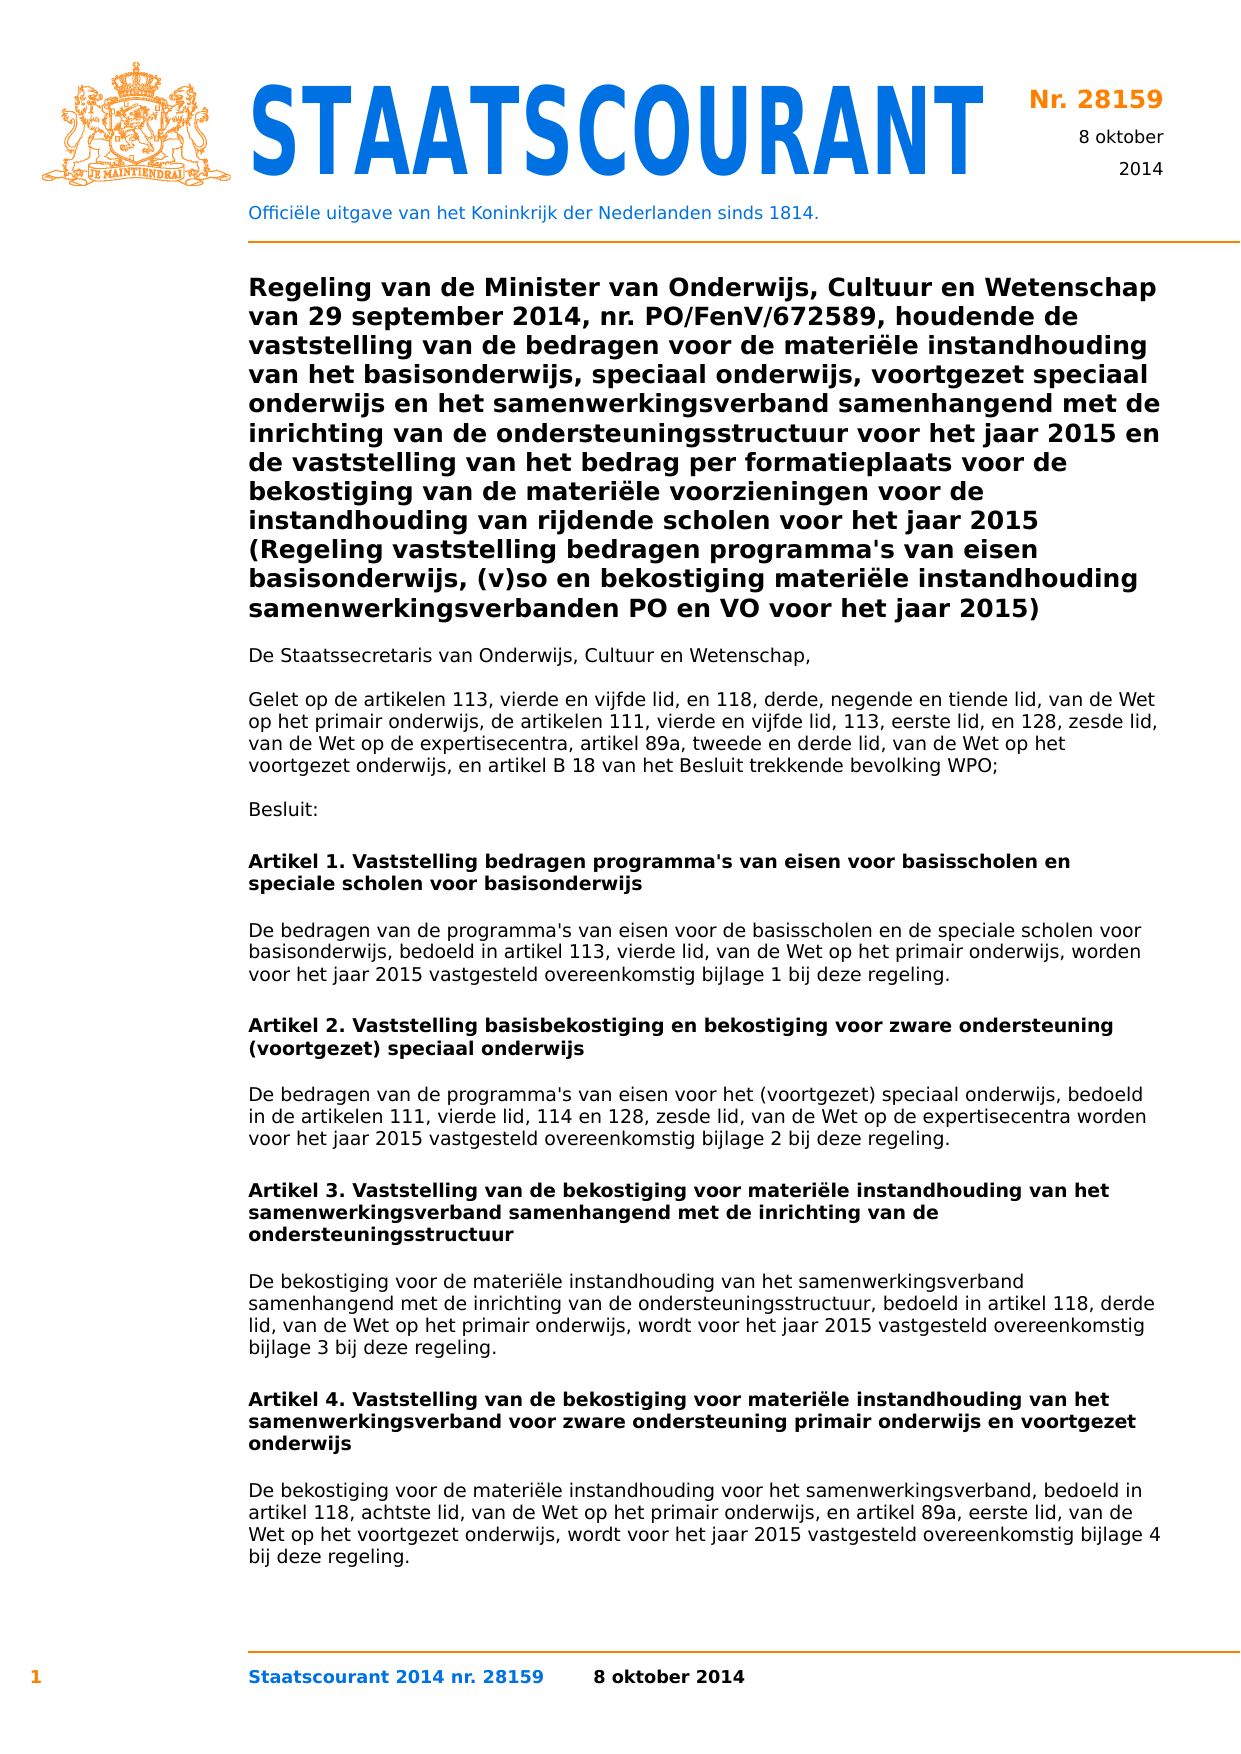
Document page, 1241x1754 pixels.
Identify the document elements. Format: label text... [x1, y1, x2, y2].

table_header STAATSCOURANT [248, 62, 998, 203]
text De Staatssecretaris van Onderwijs, Cultuur en Wetenschap, [248, 645, 1163, 667]
table_header [25, 62, 248, 241]
table_cell Officiële uitgave van het Koninkrijk der Nederlanden sinds 1814. [248, 203, 1240, 241]
subtitle Regeling van de Minister van Onderwijs, Cultuur en Wetenschap van 29 september 2014, nr. PO/FenV/672589, houdende de vaststelling van de bedragen voor de materiële instandhouding van het basisonderwijs, speciaal onderwijs, voortgezet speciaal onderwijs en het samenwerkingsverband samenhangend met de inrichting van de ondersteuningsstructuur voor het jaar 2015 en de vaststelling van het bedrag per formatieplaats voor de bekostiging van de materiële voorzieningen voor de instandhouding van rijdende scholen voor het jaar 2015 (Regeling vaststelling bedragen programma's van eisen basisonderwijs, (v)so en bekostiging materiële instandhouding samenwerkingsverbanden PO en VO voor het jaar 2015) [248, 273, 1163, 623]
subtitle Artikel 4. Vaststelling van de bekostiging voor materiële instandhouding van het samenwerkingsverband voor zware ondersteuning primair onderwijs en voortgezet onderwijs [248, 1389, 1163, 1455]
table_cell 2014 [998, 153, 1240, 203]
text Besluit: [248, 798, 1163, 821]
text Gelet op de artikelen 113, vierde en vijfde lid, en 118, derde, negende en tiende lid, van de Wet op het primair onderwijs, de artikelen 111, vierde en vijfde lid, 113, eerste lid, en 128, zesde lid, van de Wet op de expertisecentra, artikel 89a, tweede en derde lid, van de Wet op het voortgezet onderwijs, en artikel B 18 van het Besluit trekkende bevolking WPO; [248, 689, 1163, 777]
subtitle Artikel 2. Vaststelling basisbekostiging en bekostiging voor zware ondersteuning (voortgezet) speciaal onderwijs [248, 1015, 1163, 1059]
table_header Nr. 28159 [998, 62, 1240, 121]
subtitle Artikel 3. Vaststelling van de bekostiging voor materiële instandhouding van het samenwerkingsverband samenhangend met de inrichting van de ondersteuningsstructuur [248, 1180, 1163, 1246]
text De bedragen van de programma's van eisen voor het (voortgezet) speciaal onderwijs, bedoeld in de artikelen 111, vierde lid, 114 en 128, zesde lid, van de Wet op de expertisecentra worden voor het jaar 2015 vastgesteld overeenkomstig bijlage 2 bij deze regeling. [248, 1084, 1163, 1150]
picture [41, 62, 231, 186]
text De bekostiging voor de materiële instandhouding voor het samenwerkingsverband, bedoeld in artikel 118, achtste lid, van de Wet op het primair onderwijs, en artikel 89a, eerste lid, van de Wet op het voortgezet onderwijs, wordt voor het jaar 2015 vastgesteld overeenkomstig bijlage 4 bij deze regeling. [248, 1480, 1163, 1568]
text De bekostiging voor de materiële instandhouding van het samenwerkingsverband samenhangend met de inrichting van de ondersteuningsstructuur, bedoeld in artikel 118, derde lid, van de Wet op het primair onderwijs, wordt voor het jaar 2015 vastgesteld overeenkomstig bijlage 3 bij deze regeling. [248, 1271, 1163, 1359]
subtitle Artikel 1. Vaststelling bedragen programma's van eisen voor basisscholen en speciale scholen voor basisonderwijs [248, 851, 1163, 894]
text De bedragen van de programma's van eisen voor de basisscholen en de speciale scholen voor basisonderwijs, bedoeld in artikel 113, vierde lid, van de Wet op het primair onderwijs, worden voor het jaar 2015 vastgesteld overeenkomstig bijlage 1 bij deze regeling. [248, 919, 1163, 985]
table_cell 8 oktober [998, 121, 1240, 153]
